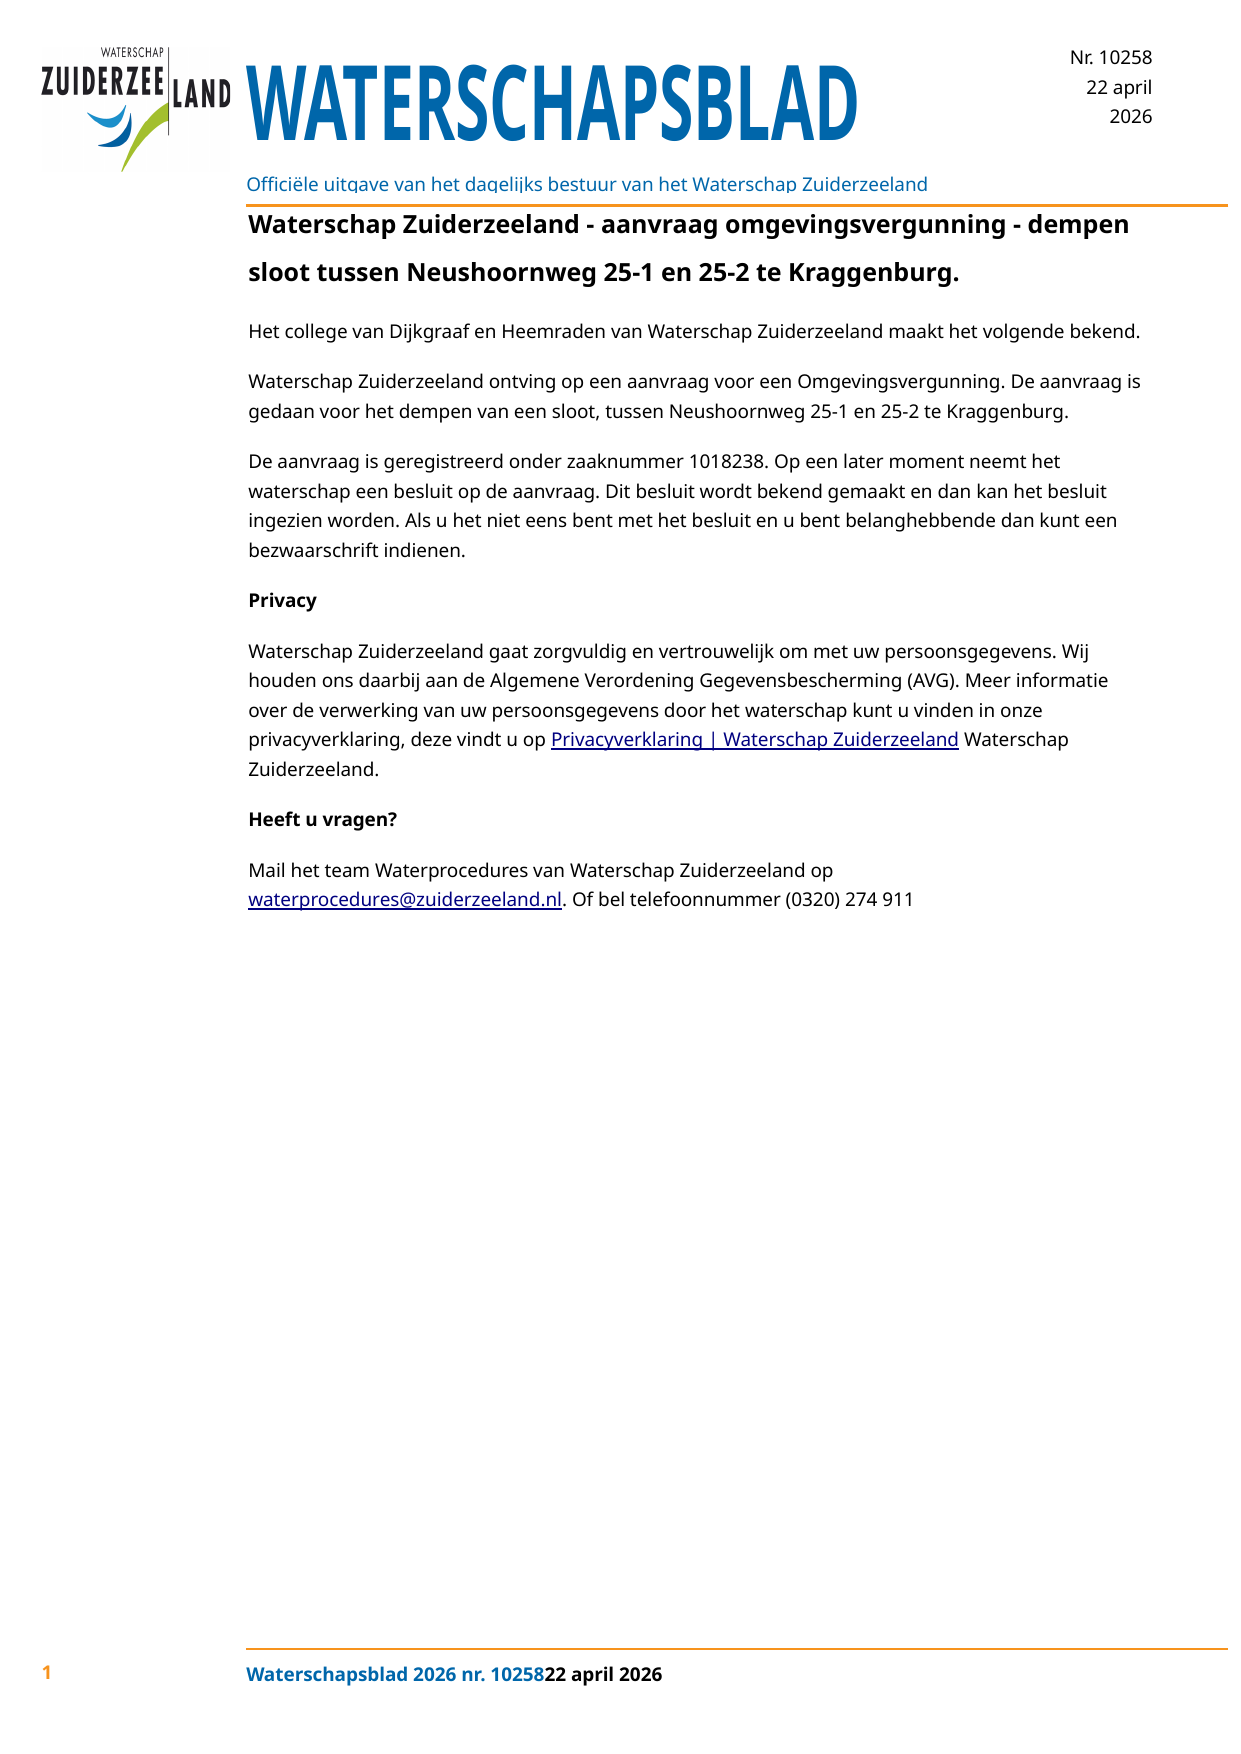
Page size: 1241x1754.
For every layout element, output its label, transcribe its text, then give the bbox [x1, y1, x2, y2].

text Mail het team Waterprocedures van Waterschap Zuiderzeeland op waterprocedures@zuiderzeeland.nl. Of bel telefoonnummer (0320) 274 911 [248, 857, 1152, 912]
text Privacy [248, 587, 1152, 613]
text Het college van Dijkgraaf en Heemraden van Waterschap Zuiderzeeland maakt het volgende bekend. [248, 318, 1152, 344]
picture [41, 47, 231, 172]
text De aanvraag is geregistreerd onder zaaknummer 1018238. Op een later moment neemt het waterschap een besluit op de aanvraag. Dit besluit wordt bekend gemaakt en dan kan het besluit ingezien worden. Als u het niet eens bent met het besluit en u bent belanghebbende dan kunt een bezwaarschrift indienen. [248, 448, 1152, 563]
text Waterschap Zuiderzeeland ontving op een aanvraag voor een Omgevingsvergunning. De aanvraag is gedaan voor het dempen van een sloot, tussen Neushoornweg 25-1 en 25-2 te Kraggenburg. [248, 368, 1152, 424]
text Waterschap Zuiderzeeland - aanvraag omgevingsvergunning - dempen sloot tussen Neushoornweg 25-1 en 25-2 te Kraggenburg. [248, 207, 1152, 288]
text Waterschap Zuiderzeeland gaat zorgvuldig en vertrouwelijk om met uw persoonsgegevens. Wij houden ons daarbij aan de Algemene Verordening Gegevensbescherming (AVG). Meer informatie over de verwerking van uw persoonsgegevens door het waterschap kunt u vinden in onze privacyverklaring, deze vindt u op Privacyverklaring | Waterschap Zuiderzeeland Waterschap Zuiderzeeland. [248, 638, 1152, 782]
text Heeft u vragen? [248, 807, 1152, 832]
